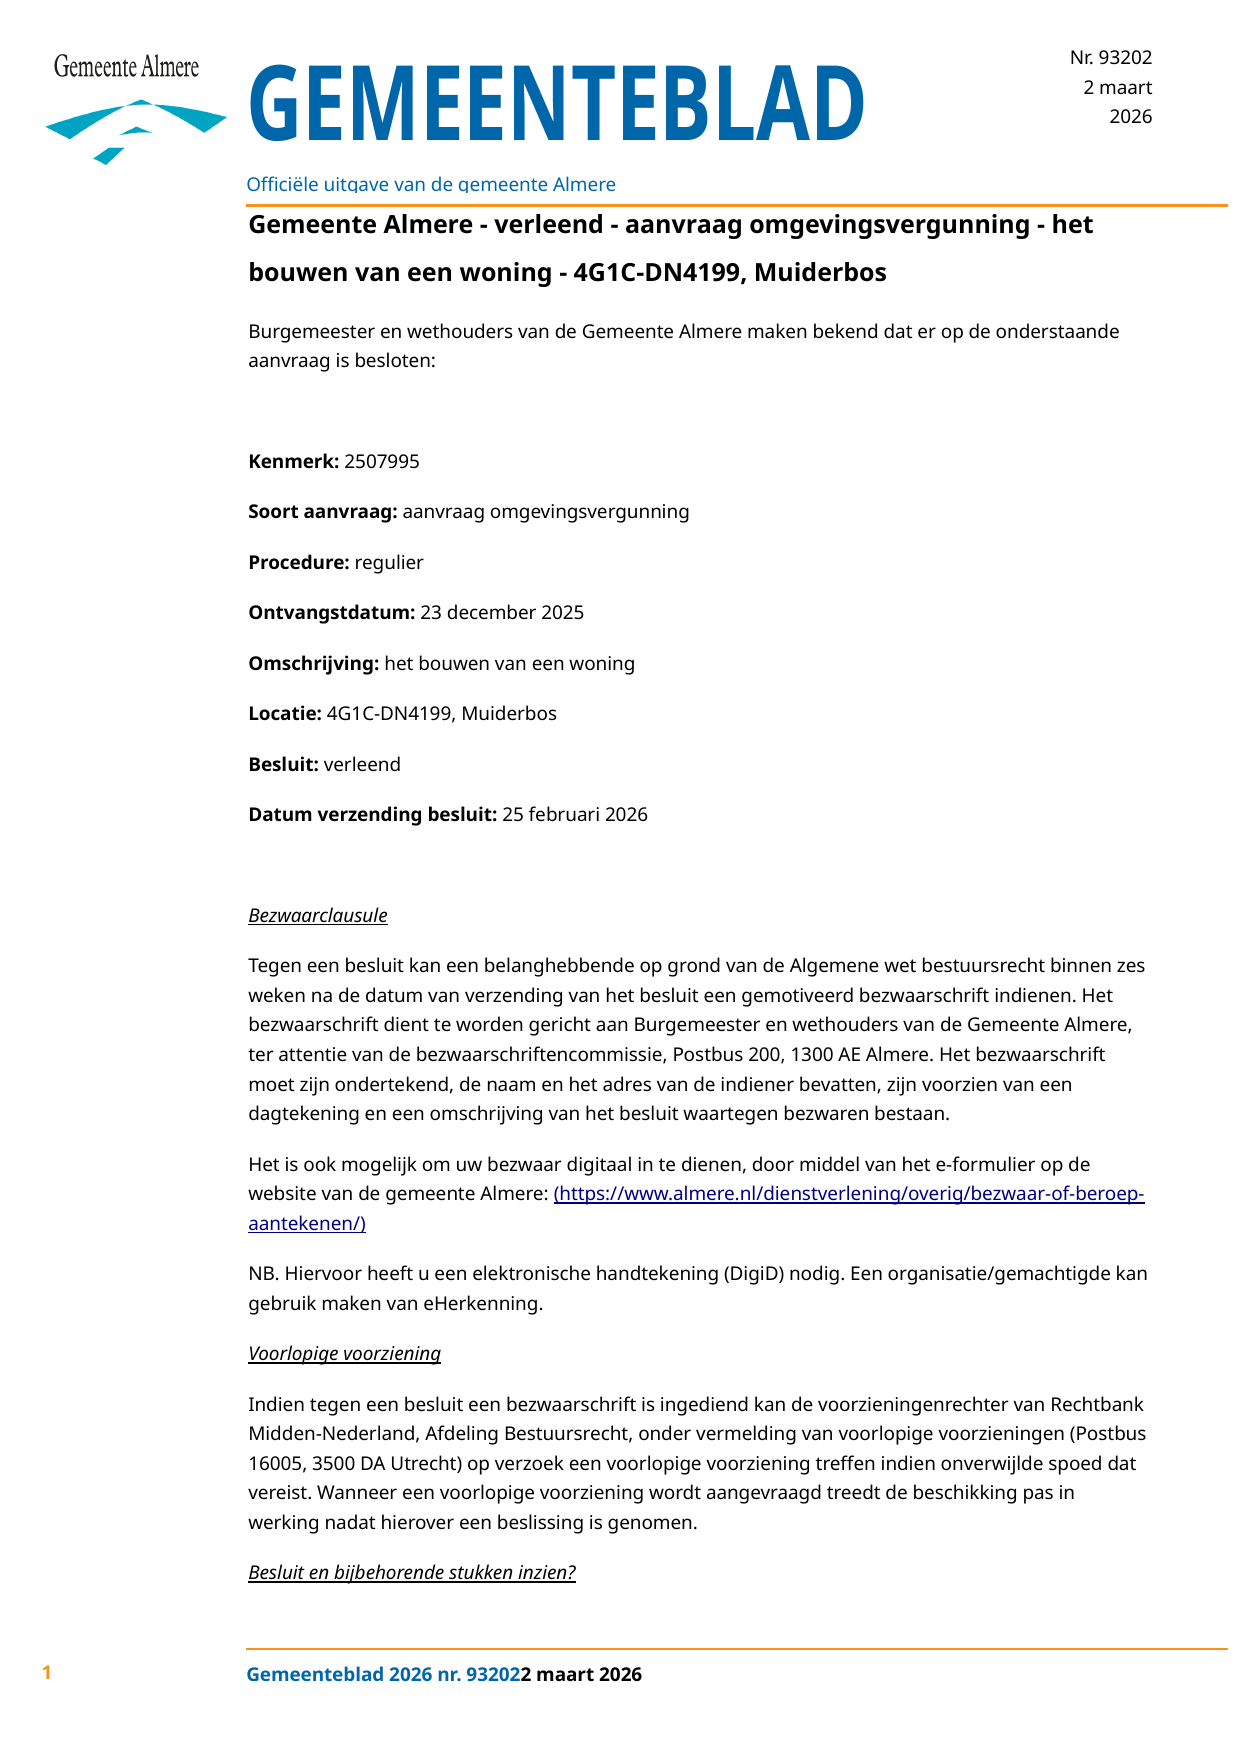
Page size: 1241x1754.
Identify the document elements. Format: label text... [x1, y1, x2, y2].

text Besluit en bijbehorende stukken inzien? [248, 1559, 1152, 1585]
text Procedure: regulier [248, 549, 1152, 575]
text Ontvangstdatum: 23 december 2025 [248, 599, 1152, 625]
text Gemeente Almere - verleend - aanvraag omgevingsvergunning - het bouwen van een woning - 4G1C-DN4199, Muiderbos [248, 207, 1152, 288]
text Kenmerk: 2507995 [248, 448, 1152, 474]
text Besluit: verleend [248, 751, 1152, 777]
text Het is ook mogelijk om uw bezwaar digitaal in te dienen, door middel van het e-formulier op de website van de gemeente Almere: (https://www.almere.nl/dienstverlening/overig/bezwaar-of-beroep-aantekenen/) [248, 1151, 1152, 1236]
text NB. Hiervoor heeft u een elektronische handtekening (DigiD) nodig. Een organisatie/gemachtigde kan gebruik maken van eHerkenning. [248, 1260, 1152, 1316]
text Locatie: 4G1C-DN4199, Muiderbos [248, 700, 1152, 726]
text Voorlopige voorziening [248, 1340, 1152, 1366]
text Indien tegen een besluit een bezwaarschrift is ingediend kan de voorzieningenrechter van Rechtbank Midden-Nederland, Afdeling Bestuursrecht, onder vermelding van voorlopige voorzieningen (Postbus 16005, 3500 DA Utrecht) op verzoek een voorlopige voorziening treffen indien onverwijlde spoed dat vereist. Wanneer een voorlopige voorziening wordt aangevraagd treedt de beschikking pas in werking nadat hierover een beslissing is genomen. [248, 1391, 1152, 1535]
text Soort aanvraag: aanvraag omgevingsvergunning [248, 499, 1152, 524]
picture [41, 47, 231, 172]
text Tegen een besluit kan een belanghebbende op grond van de Algemene wet bestuursrecht binnen zes weken na de datum van verzending van het besluit een gemotiveerd bezwaarschrift indienen. Het bezwaarschrift dient te worden gericht aan Burgemeester en wethouders van de Gemeente Almere, ter attentie van de bezwaarschriftencommissie, Postbus 200, 1300 AE Almere. Het bezwaarschrift moet zijn ondertekend, de naam en het adres van de indiener bevatten, zijn voorzien van een dagtekening en een omschrijving van het besluit waartegen bezwaren bestaan. [248, 952, 1152, 1126]
text Bezwaarclausule [248, 902, 1152, 928]
text Omschrijving: het bouwen van een woning [248, 650, 1152, 676]
text Datum verzending besluit: 25 februari 2026 [248, 801, 1152, 827]
text Burgemeester en wethouders van de Gemeente Almere maken bekend dat er op de onderstaande aanvraag is besloten: [248, 318, 1152, 373]
